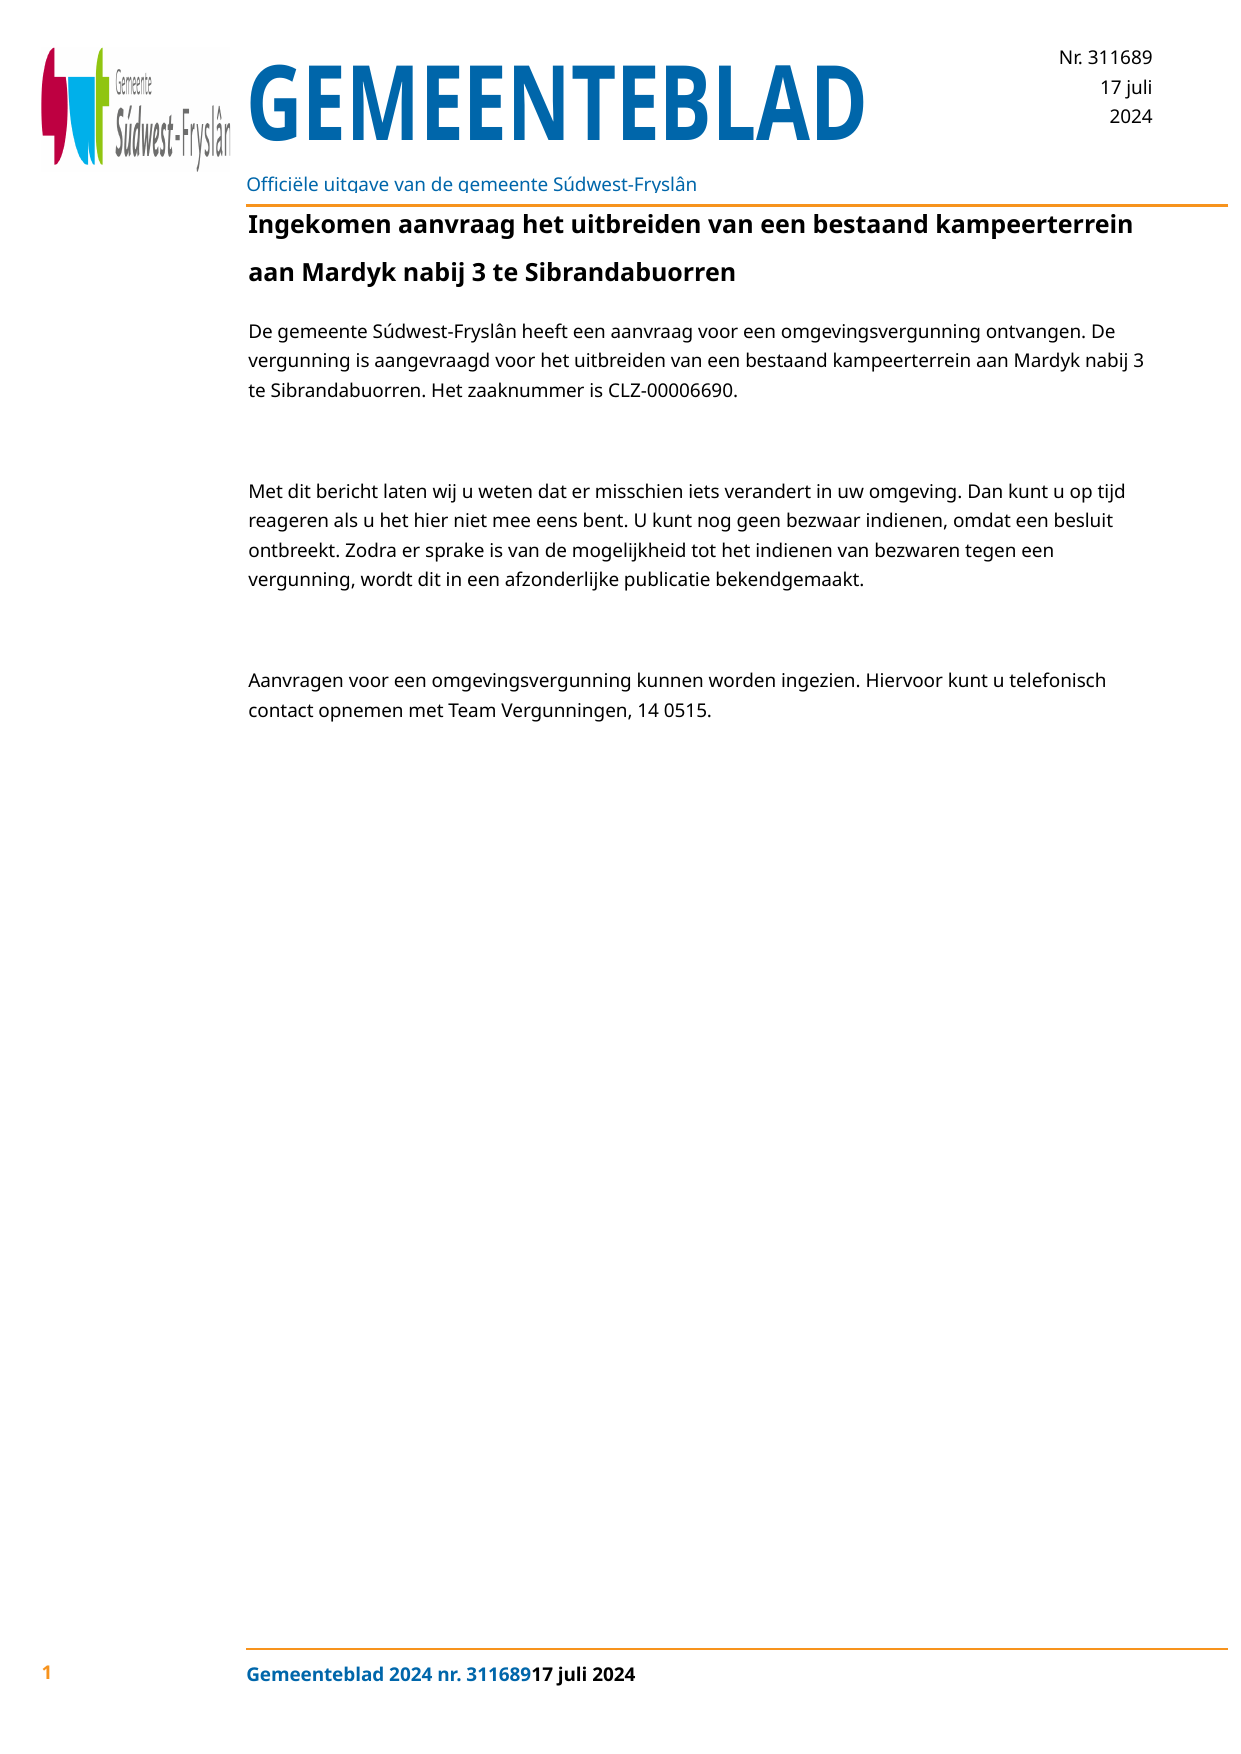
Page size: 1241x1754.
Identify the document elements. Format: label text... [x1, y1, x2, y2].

text De gemeente Súdwest-Fryslân heeft een aanvraag voor een omgevingsvergunning ontvangen. De vergunning is aangevraagd voor het uitbreiden van een bestaand kampeerterrein aan Mardyk nabij 3 te Sibrandabuorren. Het zaaknummer is CLZ-00006690. [248, 318, 1152, 403]
text Aanvragen voor een omgevingsvergunning kunnen worden ingezien. Hiervoor kunt u telefonisch contact opnemen met Team Vergunningen, 14 0515. [248, 667, 1152, 723]
text Met dit bericht laten wij u weten dat er misschien iets verandert in uw omgeving. Dan kunt u op tijd reageren als u het hier niet mee eens bent. U kunt nog geen bezwaar indienen, omdat een besluit ontbreekt. Zodra er sprake is van de mogelijkheid tot het indienen van bezwaren tegen een vergunning, wordt dit in een afzonderlijke publicatie bekendgemaakt. [248, 478, 1152, 592]
text Ingekomen aanvraag het uitbreiden van een bestaand kampeerterrein aan Mardyk nabij 3 te Sibrandabuorren [248, 207, 1152, 288]
picture [41, 47, 231, 172]
